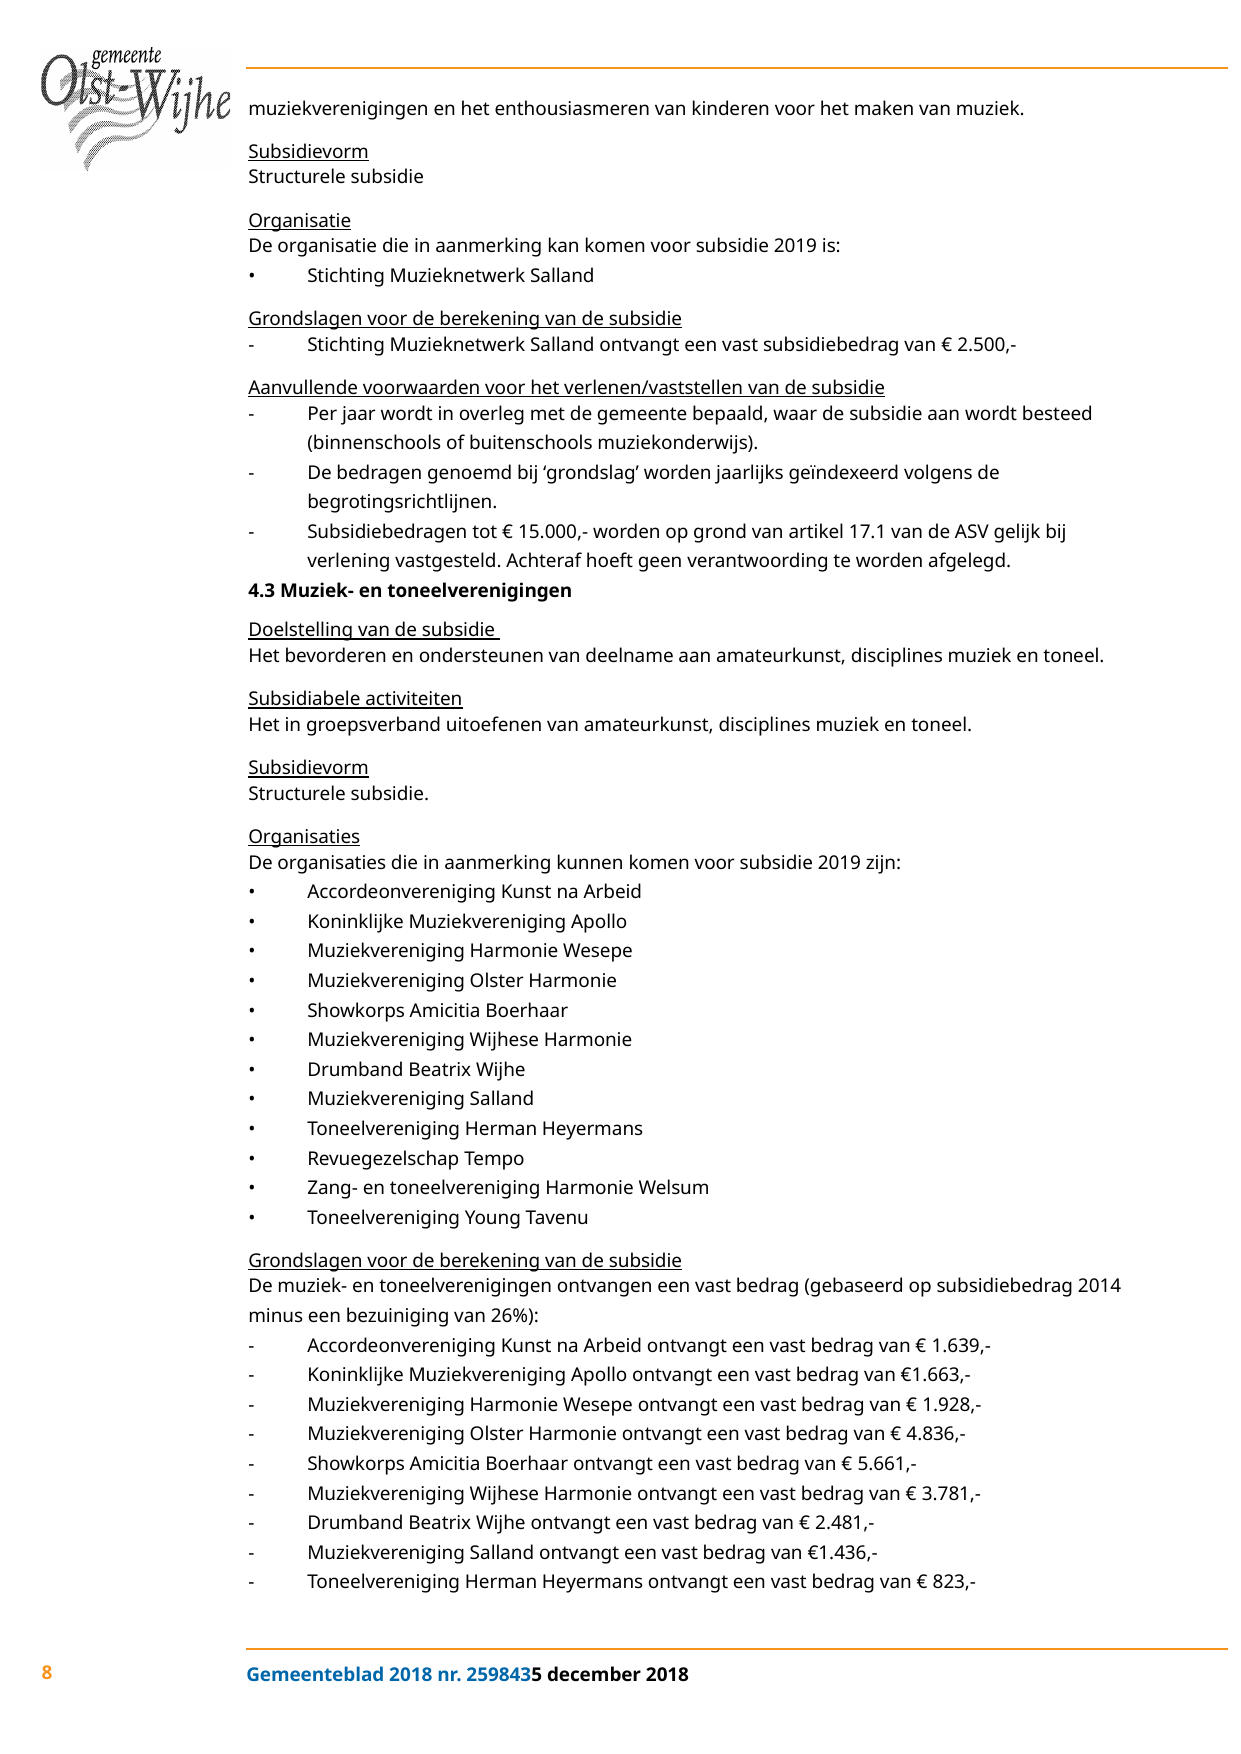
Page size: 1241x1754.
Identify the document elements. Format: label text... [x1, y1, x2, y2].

list Stichting Muzieknetwerk Salland ontvangt een vast subsidiebedrag van € 2.500,- [248, 331, 1152, 357]
text Subsidiabele activiteiten [248, 685, 1152, 711]
text Subsidievorm [248, 754, 1152, 780]
text Organisatie [248, 207, 1152, 232]
text Grondslagen voor de berekening van de subsidie [248, 1247, 1152, 1273]
text De organisaties die in aanmerking kunnen komen voor subsidie 2019 zijn: [248, 849, 1152, 874]
list Stichting Muzieknetwerk Salland [248, 262, 1152, 288]
list Showkorps Amicitia Boerhaar [248, 997, 1152, 1022]
list Muziekvereniging Olster Harmonie [248, 967, 1152, 993]
list Per jaar wordt in overleg met de gemeente bepaald, waar de subsidie aan wordt besteed (binnenschools of buitenschools muziekonderwijs). [248, 400, 1152, 455]
list Subsidiebedragen tot € 15.000,- worden op grond van artikel 17.1 van de ASV gelijk bij verlening vastgesteld. Achteraf hoeft geen verantwoording te worden afgelegd. [248, 518, 1152, 573]
text Subsidievorm [248, 138, 1152, 164]
text 4.3 Muziek- en toneelverenigingen [248, 577, 1152, 603]
list Muziekvereniging Salland [248, 1086, 1152, 1111]
list Muziekvereniging Wijhese Harmonie ontvangt een vast bedrag van € 3.781,- [248, 1480, 1152, 1506]
list Muziekvereniging Salland ontvangt een vast bedrag van €1.436,- [248, 1539, 1152, 1565]
list Toneelvereniging Young Tavenu [248, 1204, 1152, 1229]
text Organisaties [248, 823, 1152, 849]
picture [41, 47, 231, 172]
list Drumband Beatrix Wijhe ontvangt een vast bedrag van € 2.481,- [248, 1509, 1152, 1535]
text Grondslagen voor de berekening van de subsidie [248, 305, 1152, 331]
text Doelstelling van de subsidie [248, 617, 1152, 642]
text Het bevorderen en ondersteunen van deelname aan amateurkunst, disciplines muziek en toneel. [248, 642, 1152, 668]
text muziekverenigingen en het enthousiasmeren van kinderen voor het maken van muziek. [248, 95, 1152, 121]
text De organisatie die in aanmerking kan komen voor subsidie 2019 is: [248, 232, 1152, 258]
list Revuegezelschap Tempo [248, 1145, 1152, 1170]
list Toneelvereniging Herman Heyermans [248, 1115, 1152, 1141]
text Het in groepsverband uitoefenen van amateurkunst, disciplines muziek en toneel. [248, 711, 1152, 737]
list Muziekvereniging Olster Harmonie ontvangt een vast bedrag van € 4.836,- [248, 1421, 1152, 1446]
list Toneelvereniging Herman Heyermans ontvangt een vast bedrag van € 823,- [248, 1568, 1152, 1594]
text Aanvullende voorwaarden voor het verlenen/vaststellen van de subsidie [248, 374, 1152, 400]
list Muziekvereniging Wijhese Harmonie [248, 1026, 1152, 1052]
list Drumband Beatrix Wijhe [248, 1056, 1152, 1082]
list Muziekvereniging Harmonie Wesepe [248, 938, 1152, 963]
text De muziek- en toneelverenigingen ontvangen een vast bedrag (gebaseerd op subsidiebedrag 2014 minus een bezuiniging van 26%): [248, 1273, 1152, 1328]
list Koninklijke Muziekvereniging Apollo ontvangt een vast bedrag van €1.663,- [248, 1361, 1152, 1387]
list Accordeonvereniging Kunst na Arbeid ontvangt een vast bedrag van € 1.639,- [248, 1332, 1152, 1358]
list De bedragen genoemd bij ‘grondslag’ worden jaarlijks geïndexeerd volgens de begrotingsrichtlijnen. [248, 459, 1152, 514]
list Koninklijke Muziekvereniging Apollo [248, 908, 1152, 934]
list Zang- en toneelvereniging Harmonie Welsum [248, 1174, 1152, 1200]
list Muziekvereniging Harmonie Wesepe ontvangt een vast bedrag van € 1.928,- [248, 1391, 1152, 1417]
text Structurele subsidie [248, 164, 1152, 189]
list Showkorps Amicitia Boerhaar ontvangt een vast bedrag van € 5.661,- [248, 1450, 1152, 1476]
list Accordeonvereniging Kunst na Arbeid [248, 878, 1152, 904]
text Structurele subsidie. [248, 780, 1152, 806]
